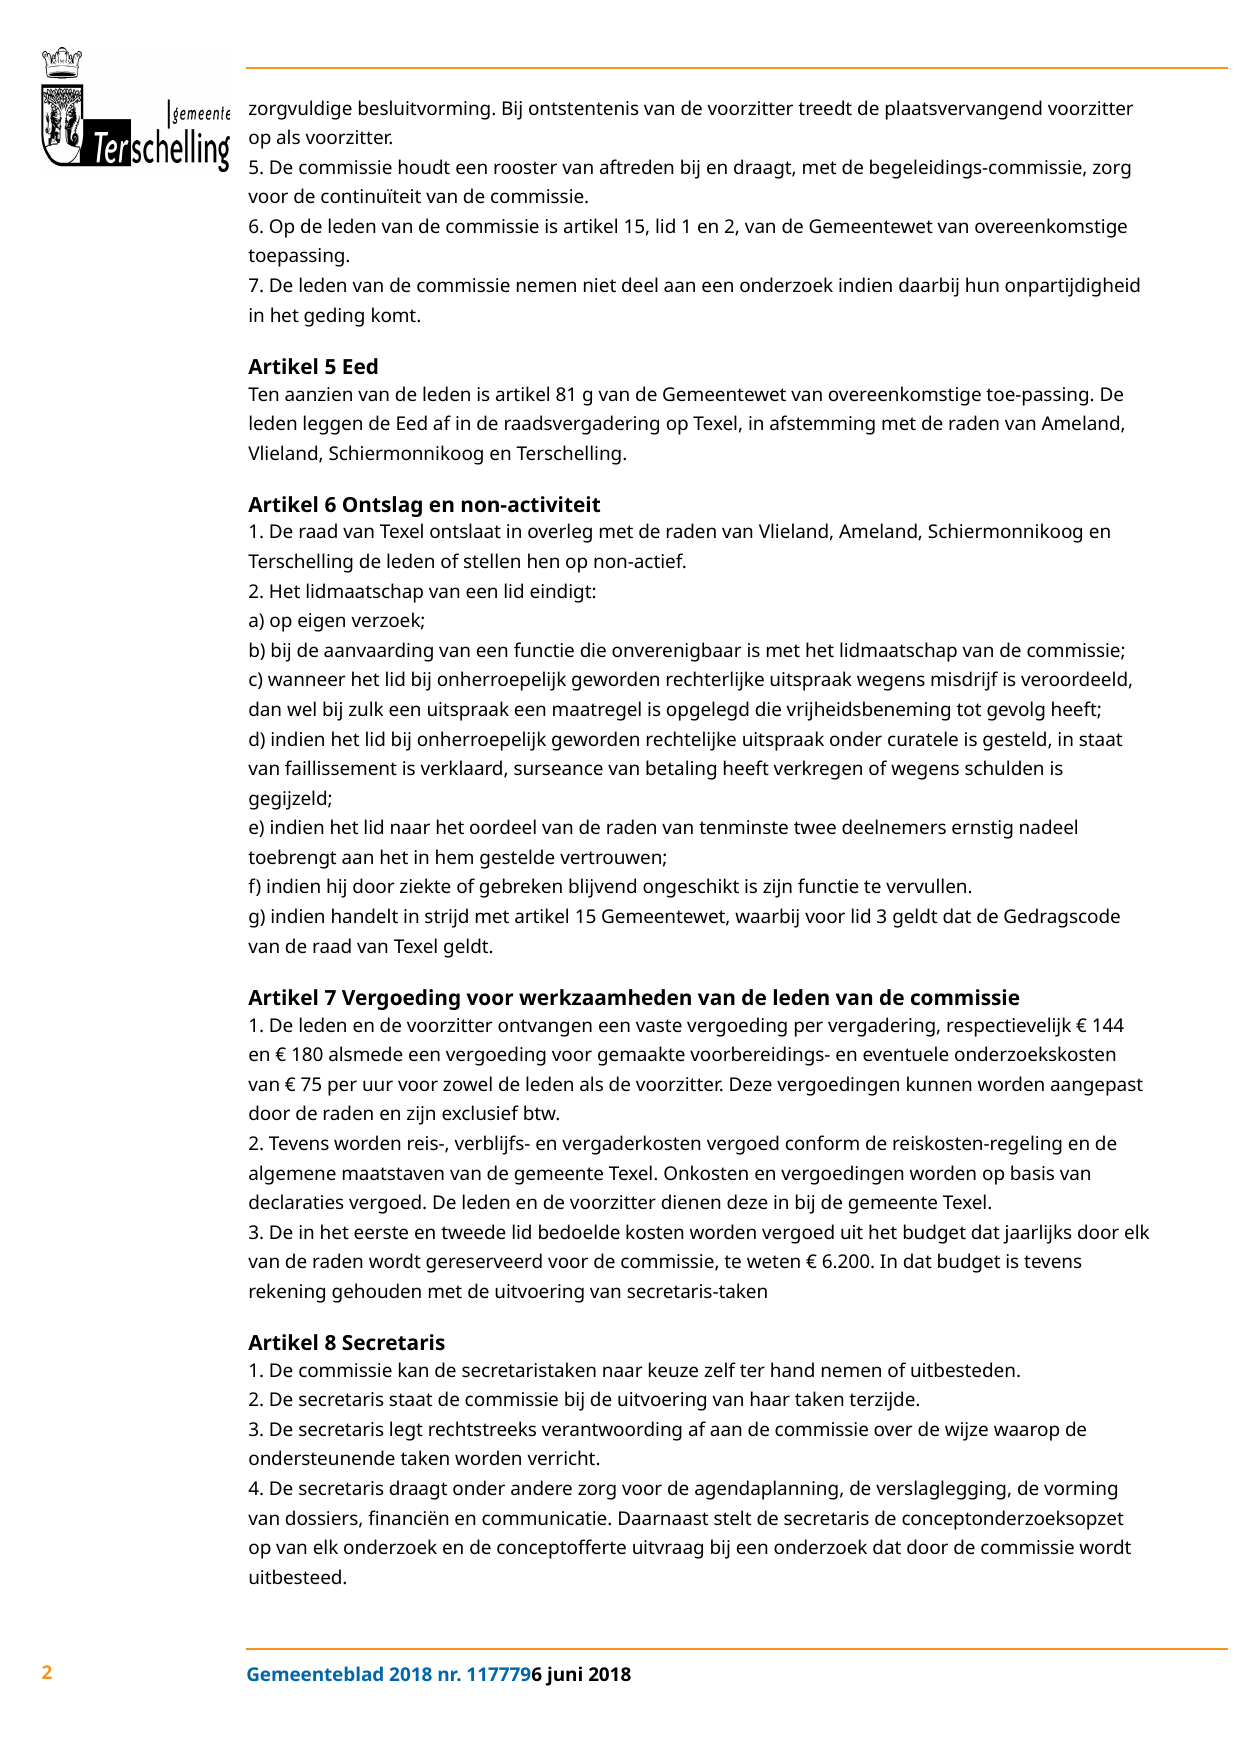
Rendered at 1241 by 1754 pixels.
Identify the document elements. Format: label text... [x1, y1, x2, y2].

text a) op eigen verzoek; [248, 607, 1152, 633]
text Artikel 6 Ontslag en non-activiteit [248, 490, 1152, 519]
text d) indien het lid bij onherroepelijk geworden rechtelijke uitspraak onder curatele is gesteld, in staat van faillissement is verklaard, surseance van betaling heeft verkregen of wegens schulden is gegijzeld; [248, 726, 1152, 811]
text 3. De secretaris legt rechtstreeks verantwoording af aan de commissie over de wijze waarop de ondersteunende taken worden verricht. [248, 1416, 1152, 1471]
picture [41, 47, 231, 172]
text e) indien het lid naar het oordeel van de raden van tenminste twee deelnemers ernstig nadeel toebrengt aan het in hem gestelde vertrouwen; [248, 814, 1152, 870]
text b) bij de aanvaarding van een functie die onverenigbaar is met het lidmaatschap van de commissie; [248, 637, 1152, 663]
text Artikel 5 Eed [248, 352, 1152, 381]
text g) indien handelt in strijd met artikel 15 Gemeentewet, waarbij voor lid 3 geldt dat de Gedragscode van de raad van Texel geldt. [248, 903, 1152, 959]
text 3. De in het eerste en tweede lid bedoelde kosten worden vergoed uit het budget dat jaarlijks door elk van de raden wordt gereserveerd voor de commissie, te weten € 6.200. In dat budget is tevens rekening gehouden met de uitvoering van secretaris-taken [248, 1219, 1152, 1304]
text zorgvuldige besluitvorming. Bij ontstentenis van de voorzitter treedt de plaatsvervangend voorzitter op als voorzitter. [248, 95, 1152, 150]
text 2. Het lidmaatschap van een lid eindigt: [248, 578, 1152, 604]
text 1. De leden en de voorzitter ontvangen een vaste vergoeding per vergadering, respectievelijk € 144 en € 180 alsmede een vergoeding voor gemaakte voorbereidings- en eventuele onderzoekskosten van € 75 per uur voor zowel de leden als de voorzitter. Deze vergoedingen kunnen worden aangepast door de raden en zijn exclusief btw. [248, 1012, 1152, 1126]
text c) wanneer het lid bij onherroepelijk geworden rechterlijke uitspraak wegens misdrijf is veroordeeld, dan wel bij zulk een uitspraak een maatregel is opgelegd die vrijheidsbeneming tot gevolg heeft; [248, 667, 1152, 722]
text Artikel 7 Vergoeding voor werkzaamheden van de leden van de commissie [248, 983, 1152, 1012]
text Artikel 8 Secretaris [248, 1328, 1152, 1357]
text 2. De secretaris staat de commissie bij de uitvoering van haar taken terzijde. [248, 1386, 1152, 1412]
text 7. De leden van de commissie nemen niet deel aan een onderzoek indien daarbij hun onpartijdigheid in het geding komt. [248, 272, 1152, 328]
text 6. Op de leden van de commissie is artikel 15, lid 1 en 2, van de Gemeentewet van overeenkomstige toepassing. [248, 213, 1152, 268]
text 4. De secretaris draagt onder andere zorg voor de agendaplanning, de verslaglegging, de vorming van dossiers, financiën en communicatie. Daarnaast stelt de secretaris de conceptonderzoeksopzet op van elk onderzoek en de conceptofferte uitvraag bij een onderzoek dat door de commissie wordt uitbesteed. [248, 1475, 1152, 1590]
text 2. Tevens worden reis-, verblijfs- en vergaderkosten vergoed conform de reiskosten-regeling en de algemene maatstaven van de gemeente Texel. Onkosten en vergoedingen worden op basis van declaraties vergoed. De leden en de voorzitter dienen deze in bij de gemeente Texel. [248, 1130, 1152, 1215]
text 1. De raad van Texel ontslaat in overleg met de raden van Vlieland, Ameland, Schiermonnikoog en Terschelling de leden of stellen hen op non-actief. [248, 519, 1152, 574]
text Ten aanzien van de leden is artikel 81 g van de Gemeentewet van overeenkomstige toe-passing. De leden leggen de Eed af in de raadsvergadering op Texel, in afstemming met de raden van Ameland, Vlieland, Schiermonnikoog en Terschelling. [248, 381, 1152, 466]
text f) indien hij door ziekte of gebreken blijvend ongeschikt is zijn functie te vervullen. [248, 874, 1152, 899]
text 5. De commissie houdt een rooster van aftreden bij en draagt, met de begeleidings-commissie, zorg voor de continuïteit van de commissie. [248, 154, 1152, 209]
text 1. De commissie kan de secretaristaken naar keuze zelf ter hand nemen of uitbesteden. [248, 1357, 1152, 1383]
